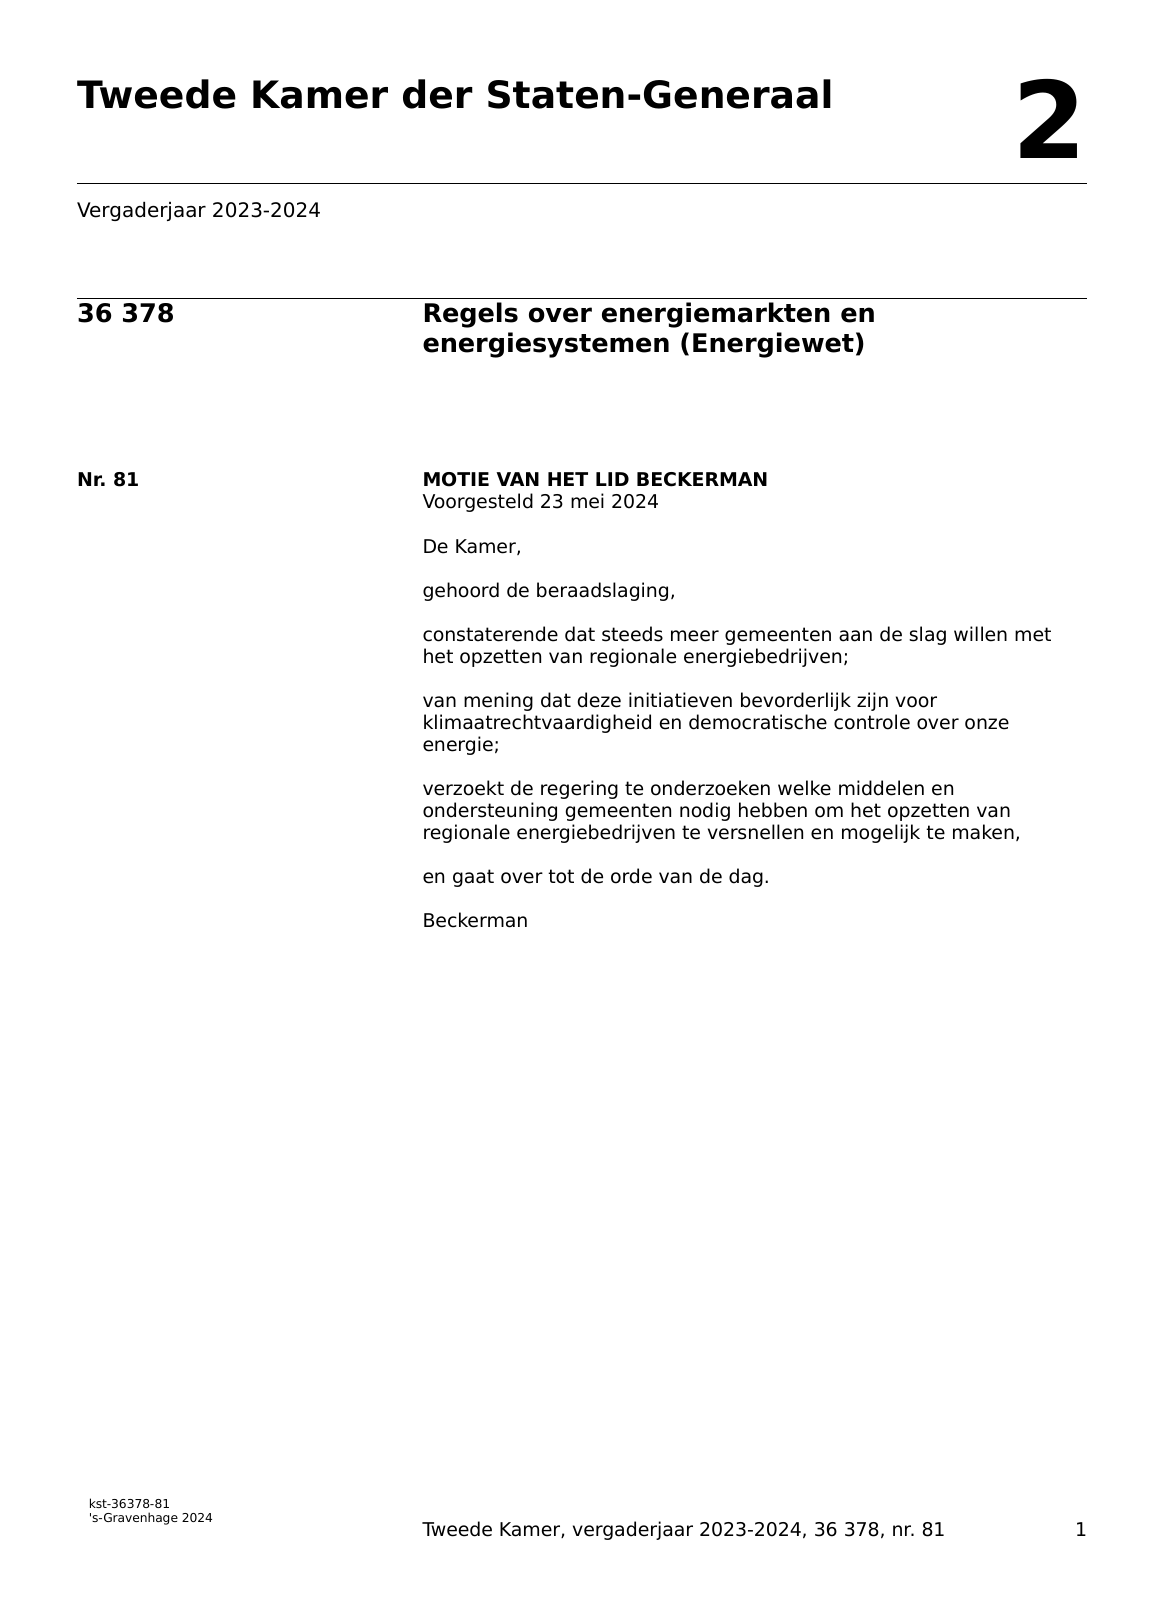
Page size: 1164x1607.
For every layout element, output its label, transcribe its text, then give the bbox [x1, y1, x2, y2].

text Beckerman [422, 910, 1087, 932]
table_cell Vergaderjaar 2023-2024 [77, 184, 1087, 298]
text constaterende dat steeds meer gemeenten aan de slag willen met het opzetten van regionale energiebedrijven; [422, 624, 1087, 668]
text verzoekt de regering te onderzoeken welke middelen en ondersteuning gemeenten nodig hebben om het opzetten van regionale energiebedrijven te versnellen en mogelijk te maken, [422, 778, 1087, 844]
text en gaat over tot de orde van de dag. [422, 866, 1087, 888]
text kst-36378-81 [88, 1497, 323, 1511]
table_header 2 [886, 59, 1087, 183]
text Voorgesteld 23 mei 2024 [422, 491, 1087, 513]
text De Kamer, [422, 536, 1087, 557]
subtitle Nr. 81 MOTIE VAN HET LID BECKERMAN [77, 469, 1087, 491]
text gehoord de beraadslaging, [422, 580, 1087, 602]
text van mening dat deze initiatieven bevorderlijk zijn voor klimaatrechtvaardigheid en democratische controle over onze energie; [422, 690, 1087, 756]
text 's-Gravenhage 2024 [88, 1511, 323, 1525]
subtitle 36 378 Regels over energiemarkten en energiesystemen (Energiewet) [77, 299, 1087, 358]
table_header Tweede Kamer der Staten-Generaal [77, 59, 886, 183]
